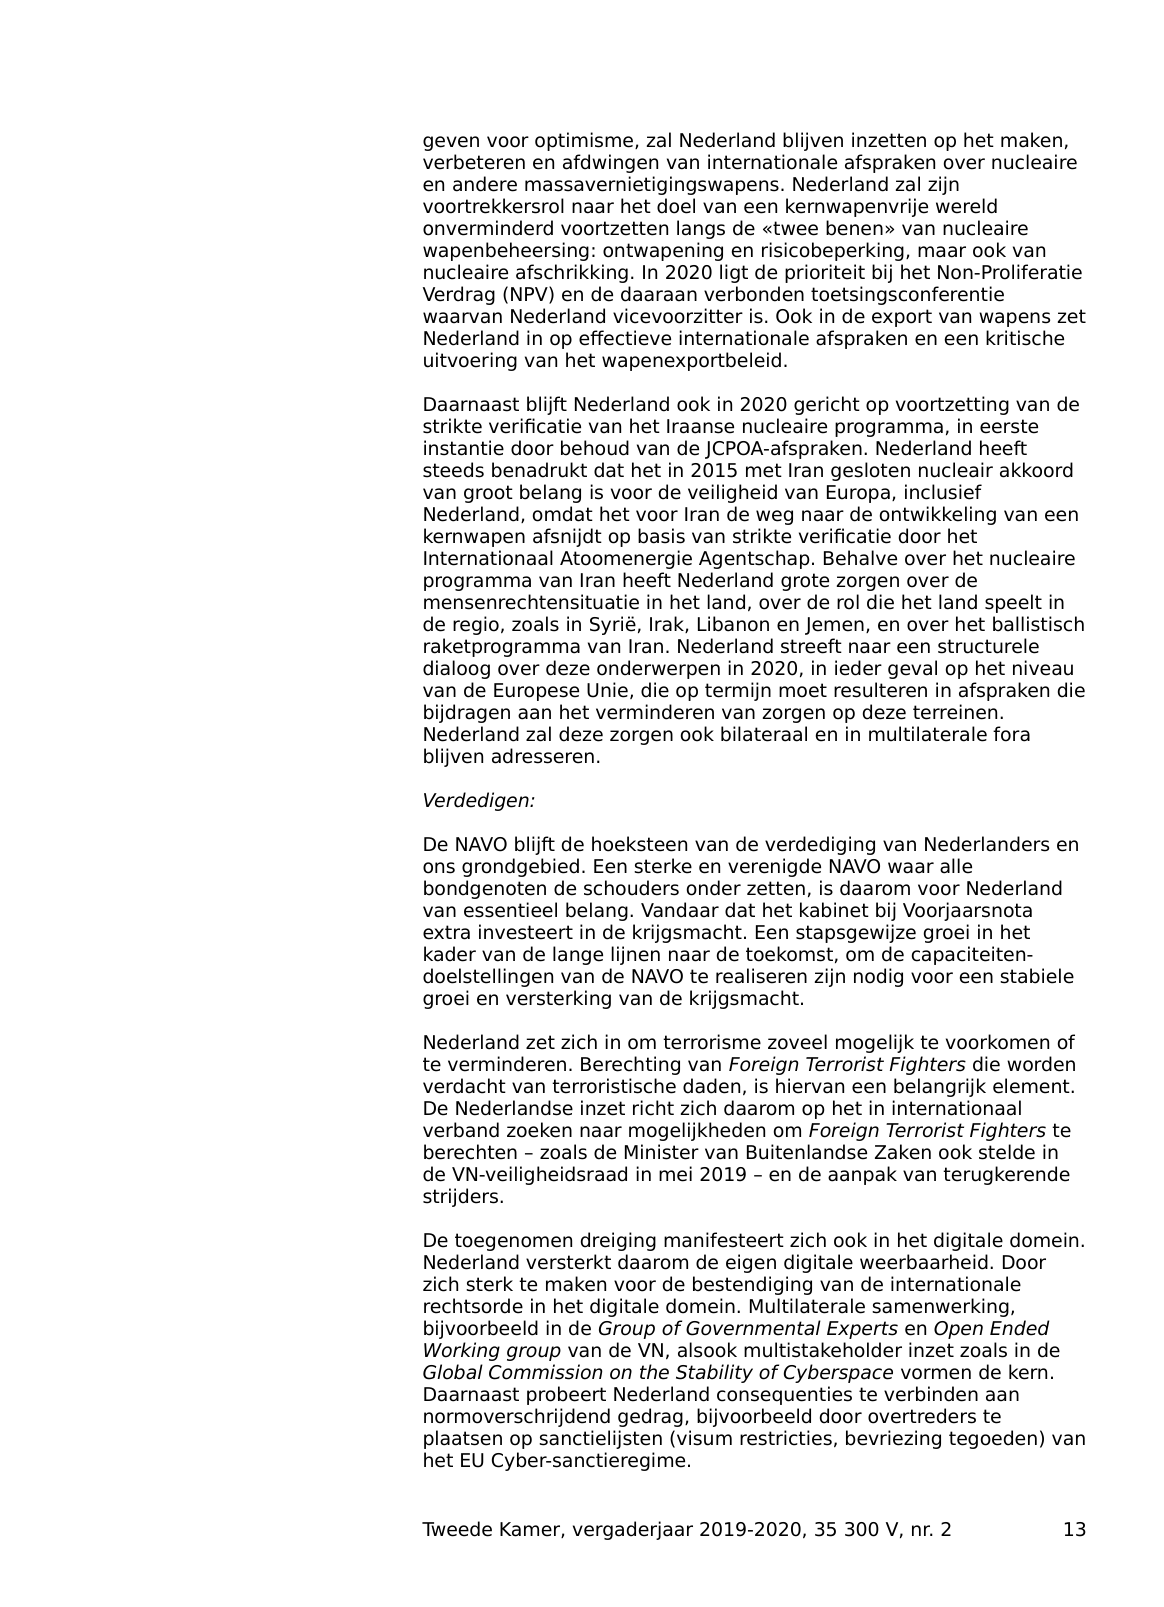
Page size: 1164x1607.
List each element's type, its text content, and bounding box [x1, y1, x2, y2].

text Nederland zet zich in om terrorisme zoveel mogelijk te voorkomen of te verminderen. Berechting van Foreign Terrorist Fighters die worden verdacht van terroristische daden, is hiervan een belangrijk element. De Nederlandse inzet richt zich daarom op het in internationaal verband zoeken naar mogelijkheden om Foreign Terrorist Fighters te berechten – zoals de Minister van Buitenlandse Zaken ook stelde in de VN-veiligheidsraad in mei 2019 – en de aanpak van terugkerende strijders. [422, 1032, 1087, 1208]
text De toegenomen dreiging manifesteert zich ook in het digitale domein. Nederland versterkt daarom de eigen digitale weerbaarheid. Door zich sterk te maken voor de bestendiging van de internationale rechtsorde in het digitale domein. Multilaterale samenwerking, bijvoorbeeld in de Group of Governmental Experts en Open Ended Working group van de VN, alsook multistakeholder inzet zoals in de Global Commission on the Stability of Cyberspace vormen de kern. Daarnaast probeert Nederland consequenties te verbinden aan normoverschrijdend gedrag, bijvoorbeeld door overtreders te plaatsen op sanctielijsten (visum restricties, bevriezing tegoeden) van het EU Cyber-sanctieregime. [422, 1230, 1087, 1472]
text Daarnaast blijft Nederland ook in 2020 gericht op voortzetting van de strikte verificatie van het Iraanse nucleaire programma, in eerste instantie door behoud van de JCPOA-afspraken. Nederland heeft steeds benadrukt dat het in 2015 met Iran gesloten nucleair akkoord van groot belang is voor de veiligheid van Europa, inclusief Nederland, omdat het voor Iran de weg naar de ontwikkeling van een kernwapen afsnijdt op basis van strikte verificatie door het Internationaal Atoomenergie Agentschap. Behalve over het nucleaire programma van Iran heeft Nederland grote zorgen over de mensenrechtensituatie in het land, over de rol die het land speelt in de regio, zoals in Syrië, Irak, Libanon en Jemen, en over het ballistisch raketprogramma van Iran. Nederland streeft naar een structurele dialoog over deze onderwerpen in 2020, in ieder geval op het niveau van de Europese Unie, die op termijn moet resulteren in afspraken die bijdragen aan het verminderen van zorgen op deze terreinen. Nederland zal deze zorgen ook bilateraal en in multilaterale fora blijven adresseren. [422, 394, 1087, 767]
text geven voor optimisme, zal Nederland blijven inzetten op het maken, verbeteren en afdwingen van internationale afspraken over nucleaire en andere massavernietigingswapens. Nederland zal zijn voortrekkersrol naar het doel van een kernwapenvrije wereld onverminderd voortzetten langs de «twee benen» van nucleaire wapenbeheersing: ontwapening en risicobeperking, maar ook van nucleaire afschrikking. In 2020 ligt de prioriteit bij het Non-Proliferatie Verdrag (NPV) en de daaraan verbonden toetsingsconferentie waarvan Nederland vicevoorzitter is. Ook in de export van wapens zet Nederland in op effectieve internationale afspraken en een kritische uitvoering van het wapenexportbeleid. [422, 130, 1087, 372]
text De NAVO blijft de hoeksteen van de verdediging van Nederlanders en ons grondgebied. Een sterke en verenigde NAVO waar alle bondgenoten de schouders onder zetten, is daarom voor Nederland van essentieel belang. Vandaar dat het kabinet bij Voorjaarsnota extra investeert in de krijgsmacht. Een stapsgewijze groei in het kader van de lange lijnen naar de toekomst, om de capaciteiten-doelstellingen van de NAVO te realiseren zijn nodig voor een stabiele groei en versterking van de krijgsmacht. [422, 834, 1087, 1010]
subtitle Verdedigen: [422, 790, 1087, 812]
